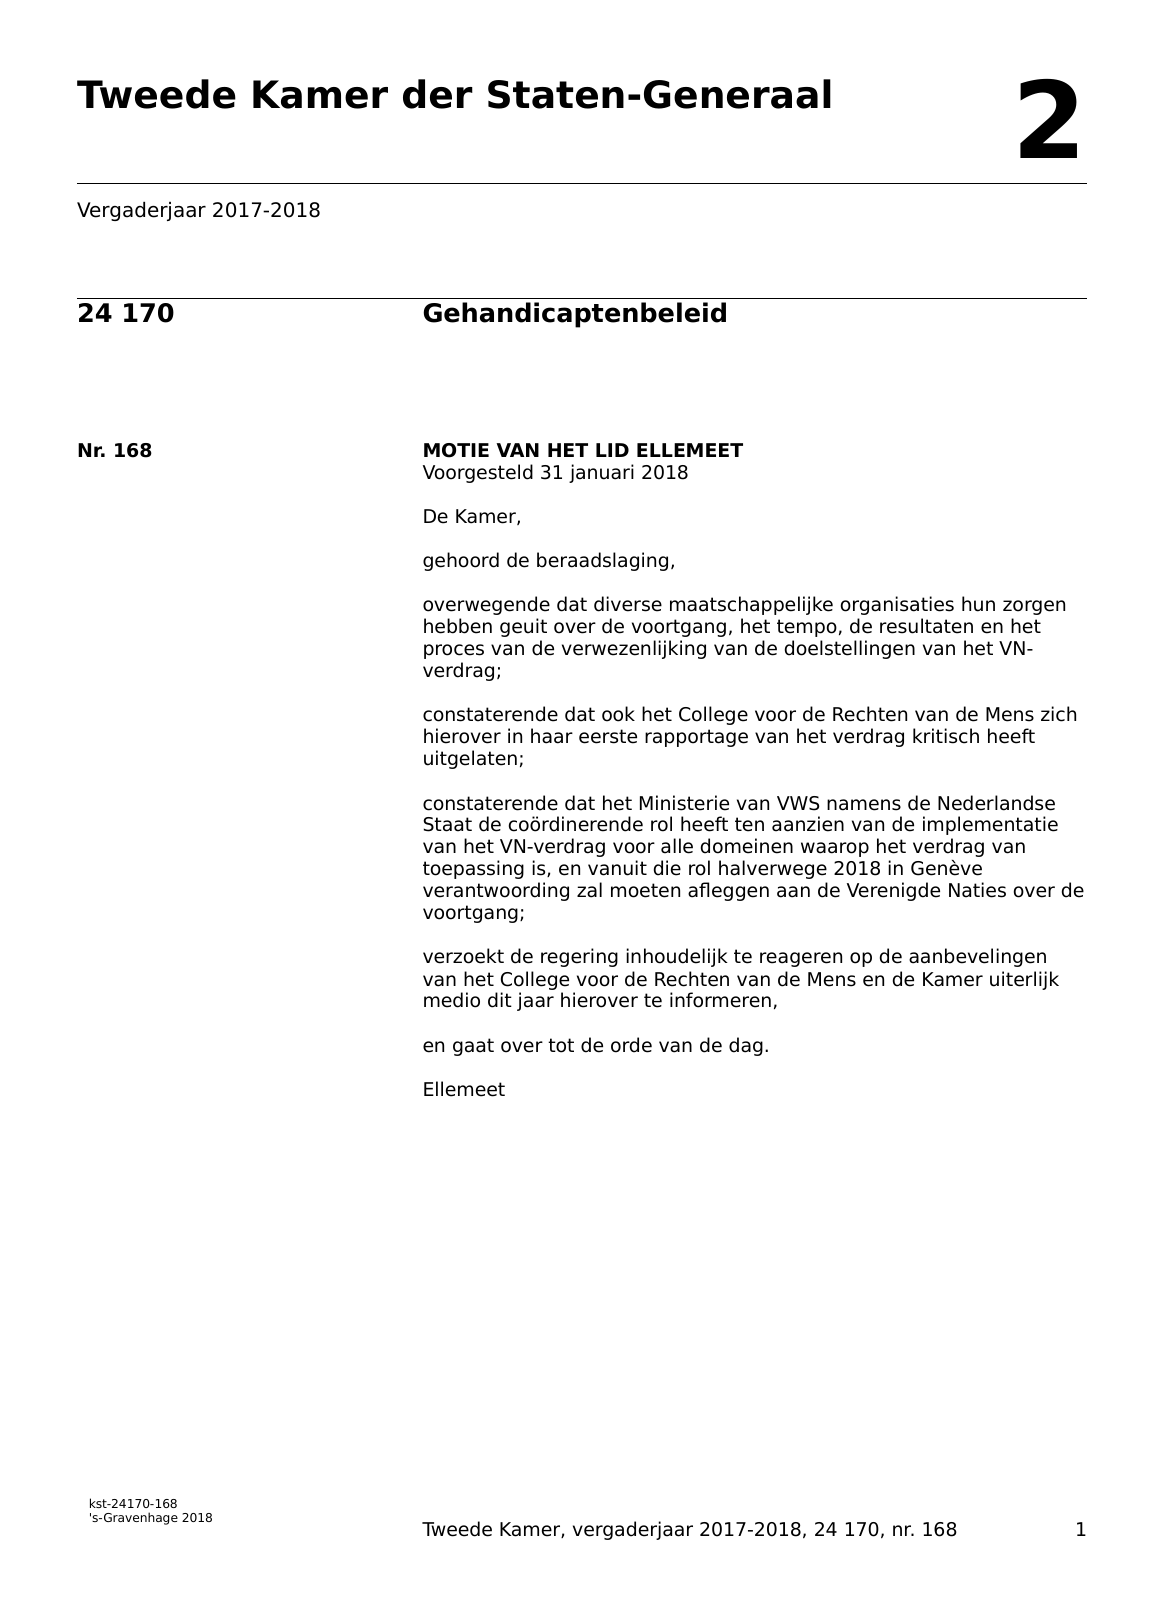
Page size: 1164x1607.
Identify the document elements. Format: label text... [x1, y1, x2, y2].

table_header 2 [886, 59, 1087, 183]
text 's-Gravenhage 2018 [88, 1511, 323, 1525]
table_cell Vergaderjaar 2017-2018 [77, 184, 1087, 298]
text constaterende dat het Ministerie van VWS namens de Nederlandse Staat de coördinerende rol heeft ten aanzien van de implementatie van het VN-verdrag voor alle domeinen waarop het verdrag van toepassing is, en vanuit die rol halverwege 2018 in Genève verantwoording zal moeten afleggen aan de Verenigde Naties over de voortgang; [422, 792, 1087, 924]
subtitle Nr. 168 MOTIE VAN HET LID ELLEMEET [77, 440, 1087, 462]
subtitle 24 170 Gehandicaptenbeleid [77, 299, 1087, 329]
text constaterende dat ook het College voor de Rechten van de Mens zich hierover in haar eerste rapportage van het verdrag kritisch heeft uitgelaten; [422, 704, 1087, 770]
text kst-24170-168 [88, 1497, 323, 1511]
text verzoekt de regering inhoudelijk te reageren op de aanbevelingen van het College voor de Rechten van de Mens en de Kamer uiterlijk medio dit jaar hierover te informeren, [422, 946, 1087, 1012]
text Ellemeet [422, 1079, 1087, 1101]
text en gaat over tot de orde van de dag. [422, 1034, 1087, 1057]
table_header Tweede Kamer der Staten-Generaal [77, 59, 886, 183]
text gehoord de beraadslaging, [422, 550, 1087, 572]
text Voorgesteld 31 januari 2018 [422, 462, 1087, 484]
text De Kamer, [422, 506, 1087, 528]
text overwegende dat diverse maatschappelijke organisaties hun zorgen hebben geuit over de voortgang, het tempo, de resultaten en het proces van de verwezenlijking van de doelstellingen van het VN-verdrag; [422, 594, 1087, 682]
